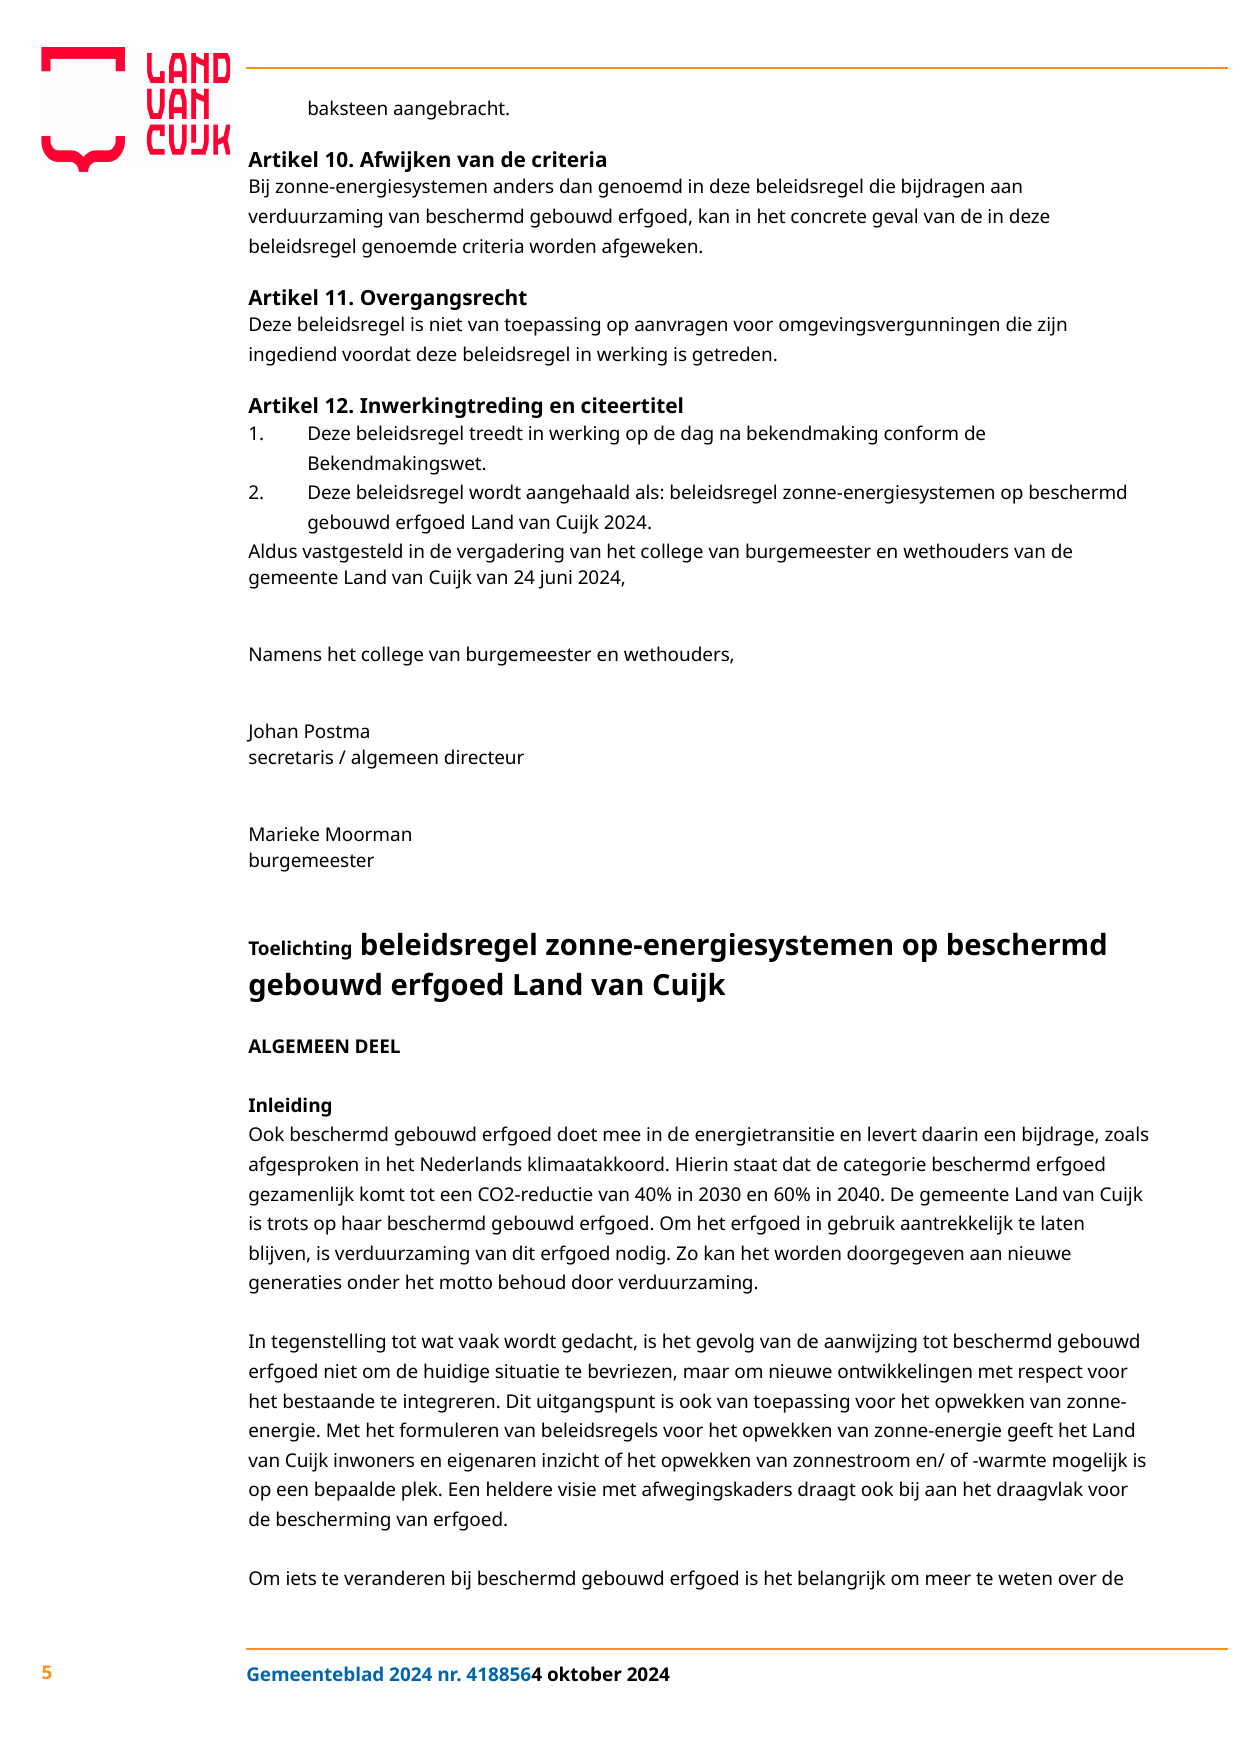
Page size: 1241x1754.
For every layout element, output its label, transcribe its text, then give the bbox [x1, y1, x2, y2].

text Namens het college van burgemeester en wethouders, [248, 641, 1152, 667]
text Artikel 10. Afwijken van de criteria [248, 145, 1152, 174]
text secretaris / algemeen directeur [248, 744, 1152, 770]
text Om iets te veranderen bij beschermd gebouwd erfgoed is het belangrijk om meer te weten over de [248, 1565, 1152, 1591]
text burgemeester [248, 847, 1152, 873]
text Aldus vastgesteld in de vergadering van het college van burgemeester en wethouders van de gemeente Land van Cuijk van 24 juni 2024, [248, 538, 1152, 590]
text Toelichting beleidsregel zonne-energiesystemen op beschermd gebouwd erfgoed Land van Cuijk [248, 924, 1152, 1004]
text Marieke Moorman [248, 821, 1152, 847]
list baksteen aangebracht. [248, 95, 1152, 121]
text Ook beschermd gebouwd erfgoed doet mee in de energietransitie en levert daarin een bijdrage, zoals afgesproken in het Nederlands klimaatakkoord. Hierin staat dat de categorie beschermd erfgoed gezamenlijk komt tot een CO2-reductie van 40% in 2030 en 60% in 2040. De gemeente Land van Cuijk is trots op haar beschermd gebouwd erfgoed. Om het erfgoed in gebruik aantrekkelijk te laten blijven, is verduurzaming van dit erfgoed nodig. Zo kan het worden doorgegeven aan nieuwe generaties onder het motto behoud door verduurzaming. [248, 1122, 1152, 1295]
picture [41, 47, 231, 172]
text In tegenstelling tot wat vaak wordt gedacht, is het gevolg van de aanwijzing tot beschermd gebouwd erfgoed niet om de huidige situatie te bevriezen, maar om nieuwe ontwikkelingen met respect voor het bestaande te integreren. Dit uitgangspunt is ook van toepassing voor het opwekken van zonne-energie. Met het formuleren van beleidsregels voor het opwekken van zonne-energie geeft het Land van Cuijk inwoners en eigenaren inzicht of het opwekken van zonnestroom en/ of -warmte mogelijk is op een bepaalde plek. Een heldere visie met afwegingskaders draagt ook bij aan het draagvlak voor de bescherming van erfgoed. [248, 1329, 1152, 1532]
text ALGEMEEN DEEL [248, 1033, 1152, 1059]
text Artikel 11. Overgangsrecht [248, 283, 1152, 312]
text Johan Postma [248, 718, 1152, 744]
text Bij zonne-energiesystemen anders dan genoemd in deze beleidsregel die bijdragen aan verduurzaming van beschermd gebouwd erfgoed, kan in het concrete geval van de in deze beleidsregel genoemde criteria worden afgeweken. [248, 174, 1152, 258]
text Artikel 12. Inwerkingtreding en citeertitel [248, 392, 1152, 420]
list Deze beleidsregel treedt in werking op de dag na bekendmaking conform de Bekendmakingswet. [248, 420, 1152, 475]
list Deze beleidsregel wordt aangehaald als: beleidsregel zonne-energiesystemen op beschermd gebouwd erfgoed Land van Cuijk 2024. [248, 479, 1152, 534]
text Deze beleidsregel is niet van toepassing op aanvragen voor omgevingsvergunningen die zijn ingediend voordat deze beleidsregel in werking is getreden. [248, 312, 1152, 367]
text Inleiding [248, 1092, 1152, 1118]
